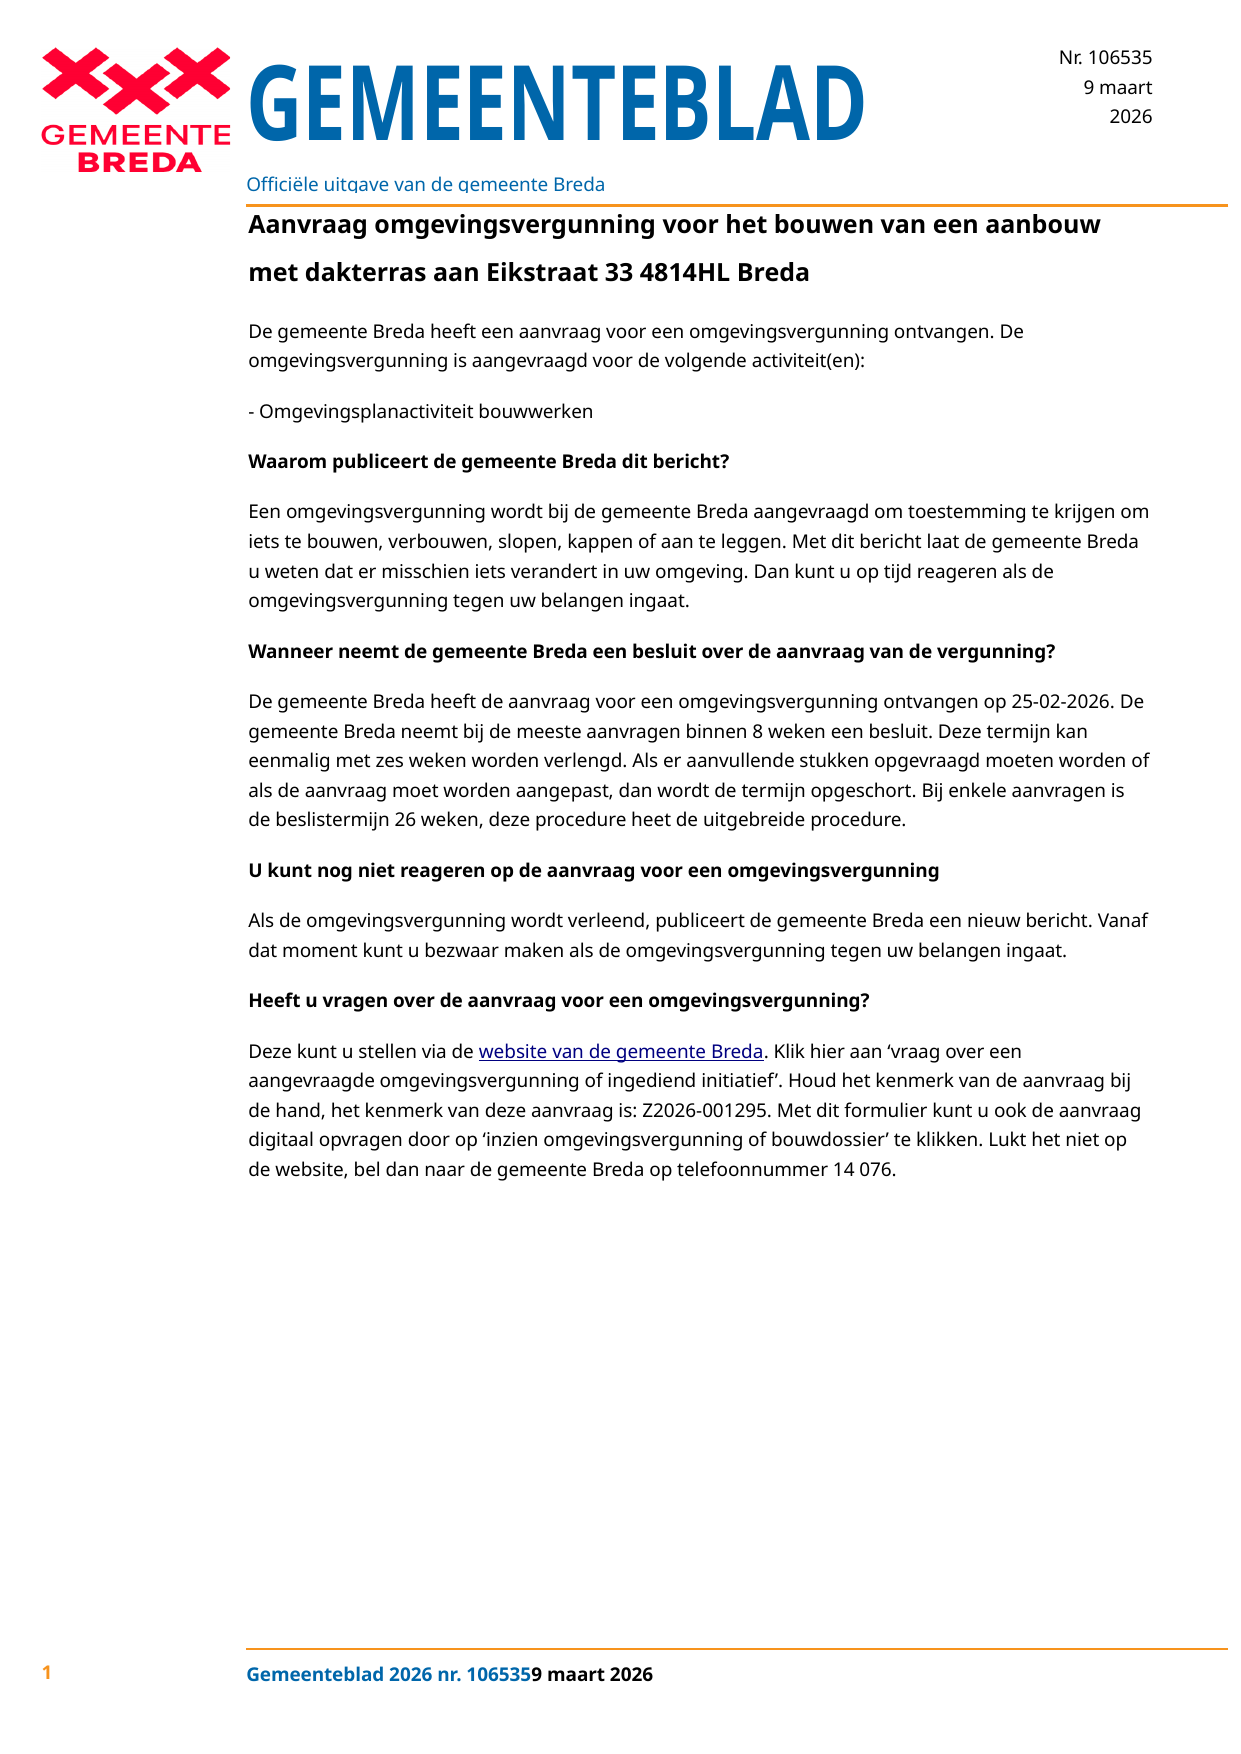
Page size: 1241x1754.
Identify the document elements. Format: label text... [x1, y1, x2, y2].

text Wanneer neemt de gemeente Breda een besluit over de aanvraag van de vergunning? [248, 638, 1152, 664]
text Een omgevingsvergunning wordt bij de gemeente Breda aangevraagd om toestemming te krijgen om iets te bouwen, verbouwen, slopen, kappen of aan te leggen. Met dit bericht laat de gemeente Breda u weten dat er misschien iets verandert in uw omgeving. Dan kunt u op tijd reageren als de omgevingsvergunning tegen uw belangen ingaat. [248, 499, 1152, 613]
text U kunt nog niet reageren op de aanvraag voor een omgevingsvergunning [248, 857, 1152, 883]
text Deze kunt u stellen via de website van de gemeente Breda. Klik hier aan ‘vraag over een aangevraagde omgevingsvergunning of ingediend initiatief’. Houd het kenmerk van de aanvraag bij de hand, het kenmerk van deze aanvraag is: Z2026-001295. Met dit formulier kunt u ook de aanvraag digitaal opvragen door op ‘inzien omgevingsvergunning of bouwdossier’ te klikken. Lukt het niet op de website, bel dan naar de gemeente Breda op telefoonnummer 14 076. [248, 1038, 1152, 1182]
picture [41, 47, 231, 172]
text De gemeente Breda heeft de aanvraag voor een omgevingsvergunning ontvangen op 25-02-2026. De gemeente Breda neemt bij de meeste aanvragen binnen 8 weken een besluit. Deze termijn kan eenmalig met zes weken worden verlengd. Als er aanvullende stukken opgevraagd moeten worden of als de aanvraag moet worden aangepast, dan wordt de termijn opgeschort. Bij enkele aanvragen is de beslistermijn 26 weken, deze procedure heet de uitgebreide procedure. [248, 688, 1152, 832]
text Heeft u vragen over de aanvraag voor een omgevingsvergunning? [248, 987, 1152, 1013]
text - Omgevingsplanactiviteit bouwwerken [248, 398, 1152, 424]
text Als de omgevingsvergunning wordt verleend, publiceert de gemeente Breda een nieuw bericht. Vanaf dat moment kunt u bezwaar maken als de omgevingsvergunning tegen uw belangen ingaat. [248, 907, 1152, 963]
text Waarom publiceert de gemeente Breda dit bericht? [248, 448, 1152, 474]
text De gemeente Breda heeft een aanvraag voor een omgevingsvergunning ontvangen. De omgevingsvergunning is aangevraagd voor de volgende activiteit(en): [248, 318, 1152, 373]
text Aanvraag omgevingsvergunning voor het bouwen van een aanbouw met dakterras aan Eikstraat 33 4814HL Breda [248, 207, 1152, 288]
